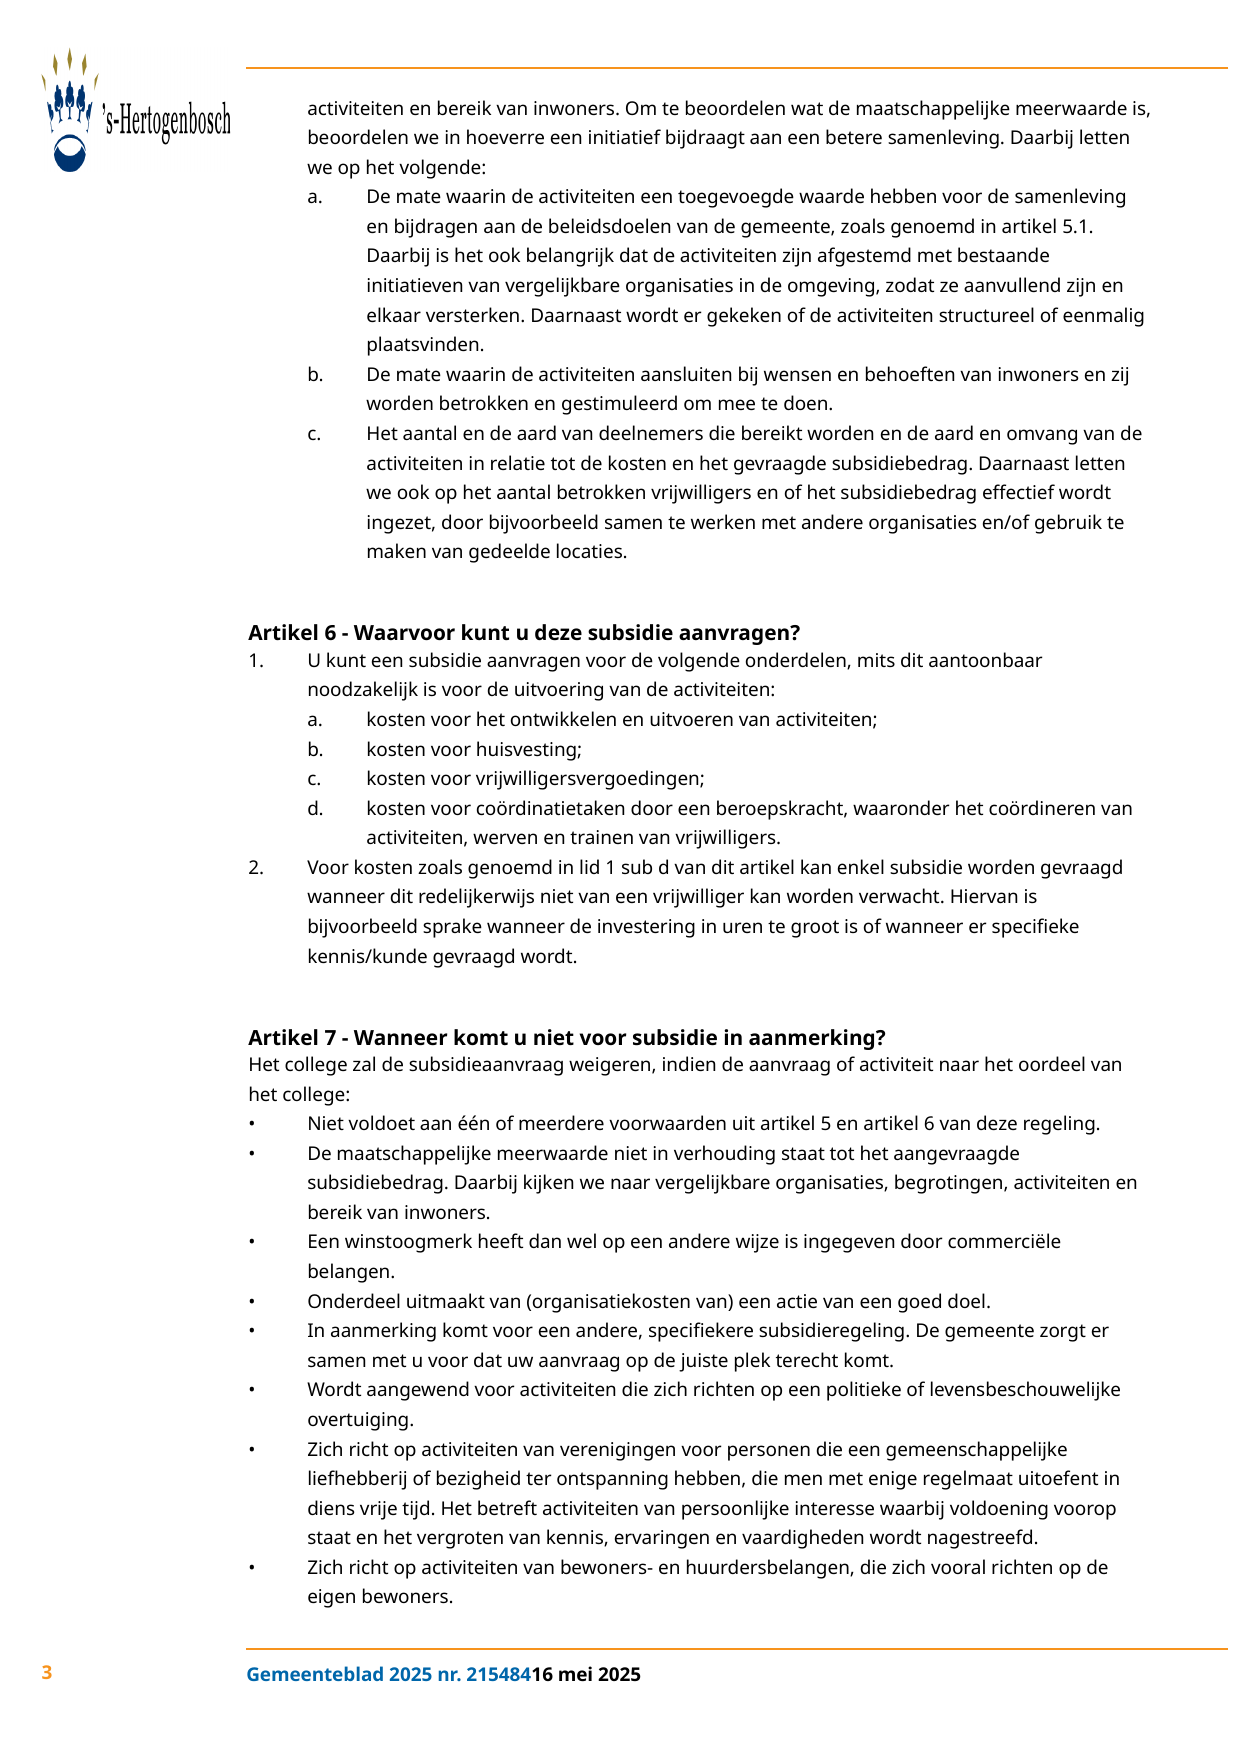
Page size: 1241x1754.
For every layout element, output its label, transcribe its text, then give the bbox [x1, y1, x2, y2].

list Voor kosten zoals genoemd in lid 1 sub d van dit artikel kan enkel subsidie worden gevraagd wanneer dit redelijkerwijs niet van een vrijwilliger kan worden verwacht. Hiervan is bijvoorbeeld sprake wanneer de investering in uren te groot is of wanneer er specifieke kennis/kunde gevraagd wordt. [248, 854, 1152, 968]
list Het aantal en de aard van deelnemers die bereikt worden en de aard en omvang van de activiteiten in relatie tot de kosten en het gevraagde subsidiebedrag. Daarnaast letten we ook op het aantal betrokken vrijwilligers en of het subsidiebedrag effectief wordt ingezet, door bijvoorbeeld samen te werken met andere organisaties en/of gebruik te maken van gedeelde locaties. [307, 420, 1152, 564]
list Onderdeel uitmaakt van (organisatiekosten van) een actie van een goed doel. [248, 1288, 1152, 1314]
list De mate waarin de activiteiten een toegevoegde waarde hebben voor de samenleving en bijdragen aan de beleidsdoelen van de gemeente, zoals genoemd in artikel 5.1. Daarbij is het ook belangrijk dat de activiteiten zijn afgestemd met bestaande initiatieven van vergelijkbare organisaties in de omgeving, zodat ze aanvullend zijn en elkaar versterken. Daarnaast wordt er gekeken of de activiteiten structureel of eenmalig plaatsvinden. [307, 183, 1152, 357]
list Niet voldoet aan één of meerdere voorwaarden uit artikel 5 en artikel 6 van deze regeling. [248, 1110, 1152, 1136]
list kosten voor coördinatietaken door een beroepskracht, waaronder het coördineren van activiteiten, werven en trainen van vrijwilligers. [307, 795, 1152, 850]
list In aanmerking komt voor een andere, specifiekere subsidieregeling. De gemeente zorgt er samen met u voor dat uw aanvraag op de juiste plek terecht komt. [248, 1317, 1152, 1373]
list Zich richt op activiteiten van verenigingen voor personen die een gemeenschappelijke liefhebberij of bezigheid ter ontspanning hebben, die men met enige regelmaat uitoefent in diens vrije tijd. Het betreft activiteiten van persoonlijke interesse waarbij voldoening voorop staat en het vergroten van kennis, ervaringen en vaardigheden wordt nagestreefd. [248, 1436, 1152, 1550]
text Artikel 7 - Wanneer komt u niet voor subsidie in aanmerking? [248, 1023, 1152, 1051]
list kosten voor vrijwilligersvergoedingen; [307, 765, 1152, 791]
list Wordt aangewend voor activiteiten die zich richten op een politieke of levensbeschouwelijke overtuiging. [248, 1377, 1152, 1432]
list U kunt een subsidie aanvragen voor de volgende onderdelen, mits dit aantoonbaar noodzakelijk is voor de uitvoering van de activiteiten: [248, 647, 1152, 702]
picture [41, 47, 231, 172]
text Het college zal de subsidieaanvraag weigeren, indien de aanvraag of activiteit naar het oordeel van het college: [248, 1051, 1152, 1107]
list Zich richt op activiteiten van bewoners- en huurdersbelangen, die zich vooral richten op de eigen bewoners. [248, 1554, 1152, 1609]
list activiteiten en bereik van inwoners. Om te beoordelen wat de maatschappelijke meerwaarde is, beoordelen we in hoeverre een initiatief bijdraagt aan een betere samenleving. Daarbij letten we op het volgende: [248, 95, 1152, 180]
list De maatschappelijke meerwaarde niet in verhouding staat tot het aangevraagde subsidiebedrag. Daarbij kijken we naar vergelijkbare organisaties, begrotingen, activiteiten en bereik van inwoners. [248, 1140, 1152, 1225]
text Artikel 6 - Waarvoor kunt u deze subsidie aanvragen? [248, 618, 1152, 647]
list kosten voor huisvesting; [307, 736, 1152, 761]
list kosten voor het ontwikkelen en uitvoeren van activiteiten; [307, 706, 1152, 732]
list De mate waarin de activiteiten aansluiten bij wensen en behoeften van inwoners en zij worden betrokken en gestimuleerd om mee te doen. [307, 361, 1152, 416]
list Een winstoogmerk heeft dan wel op een andere wijze is ingegeven door commerciële belangen. [248, 1229, 1152, 1284]
